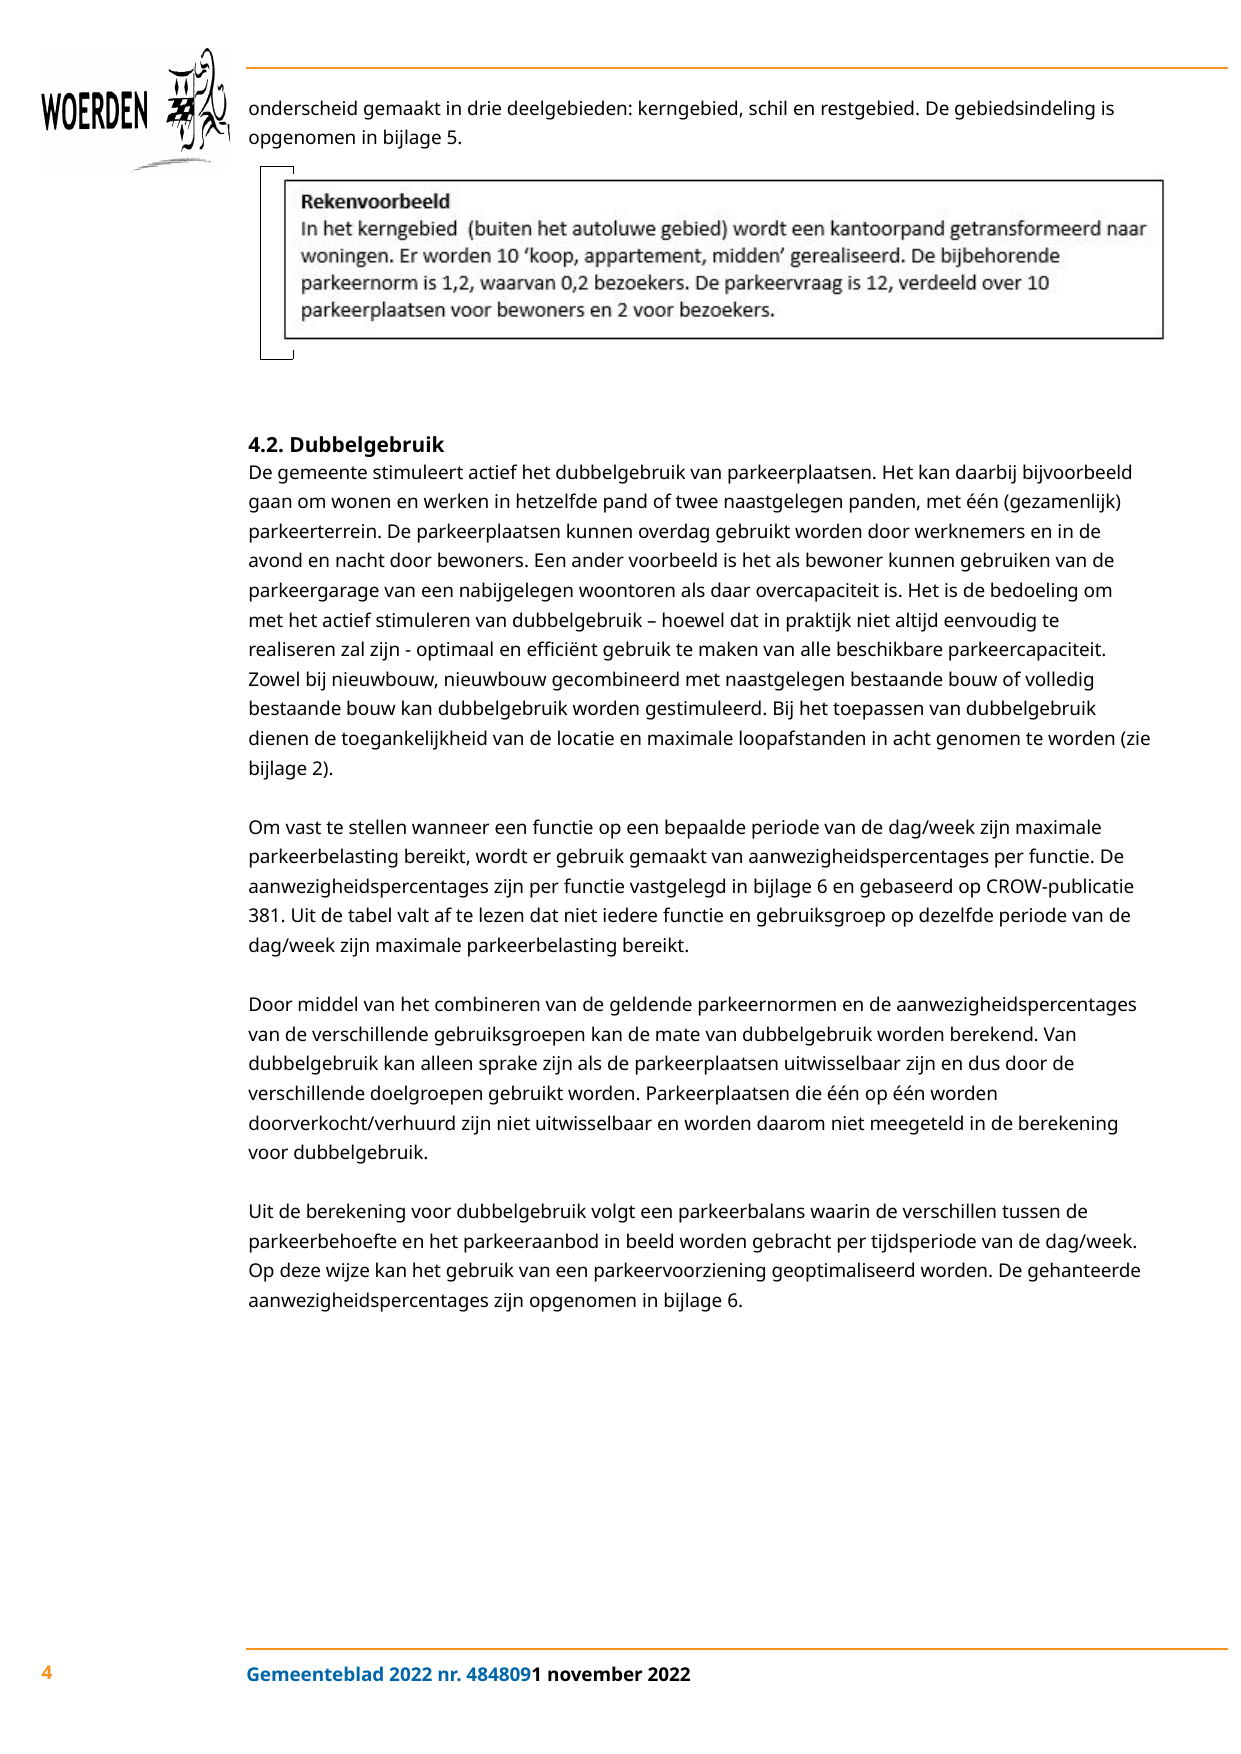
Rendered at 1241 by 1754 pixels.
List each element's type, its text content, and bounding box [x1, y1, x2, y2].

picture [268, 174, 1173, 350]
text Uit de berekening voor dubbelgebruik volgt een parkeerbalans waarin de verschillen tussen de parkeerbehoefte en het parkeeraanbod in beeld worden gebracht per tijdsperiode van de dag/week. Op deze wijze kan het gebruik van een parkeervoorziening geoptimaliseerd worden. De gehanteerde aanwezigheidspercentages zijn opgenomen in bijlage 6. [248, 1198, 1152, 1313]
picture [41, 47, 231, 172]
text 4.2. Dubbelgebruik [248, 430, 1152, 459]
text onderscheid gemaakt in drie deelgebieden: kerngebied, schil en restgebied. De gebiedsindeling is opgenomen in bijlage 5. [248, 95, 1152, 150]
text Door middel van het combineren van de geldende parkeernormen en de aanwezigheidspercentages van de verschillende gebruiksgroepen kan de mate van dubbelgebruik worden berekend. Van dubbelgebruik kan alleen sprake zijn als de parkeerplaatsen uitwisselbaar zijn en dus door de verschillende doelgroepen gebruikt worden. Parkeerplaatsen die één op één worden doorverkocht/verhuurd zijn niet uitwisselbaar en worden daarom niet meegeteld in de berekening voor dubbelgebruik. [248, 991, 1152, 1165]
text Om vast te stellen wanneer een functie op een bepaalde periode van de dag/week zijn maximale parkeerbelasting bereikt, wordt er gebruik gemaakt van aanwezigheidspercentages per functie. De aanwezigheidspercentages zijn per functie vastgelegd in bijlage 6 en gebaseerd op CROW-publicatie 381. Uit de tabel valt af te lezen dat niet iedere functie en gebruiksgroep op dezelfde periode van de dag/week zijn maximale parkeerbelasting bereikt. [248, 814, 1152, 958]
text De gemeente stimuleert actief het dubbelgebruik van parkeerplaatsen. Het kan daarbij bijvoorbeeld gaan om wonen en werken in hetzelfde pand of twee naastgelegen panden, met één (gezamenlijk) parkeerterrein. De parkeerplaatsen kunnen overdag gebruikt worden door werknemers en in de avond en nacht door bewoners. Een ander voorbeeld is het als bewoner kunnen gebruiken van de parkeergarage van een nabijgelegen woontoren als daar overcapaciteit is. Het is de bedoeling om met het actief stimuleren van dubbelgebruik – hoewel dat in praktijk niet altijd eenvoudig te realiseren zal zijn - optimaal en efficiënt gebruik te maken van alle beschikbare parkeercapaciteit. Zowel bij nieuwbouw, nieuwbouw gecombineerd met naastgelegen bestaande bouw of volledig bestaande bouw kan dubbelgebruik worden gestimuleerd. Bij het toepassen van dubbelgebruik dienen de toegankelijkheid van de locatie en maximale loopafstanden in acht genomen te worden (zie bijlage 2). [248, 459, 1152, 780]
